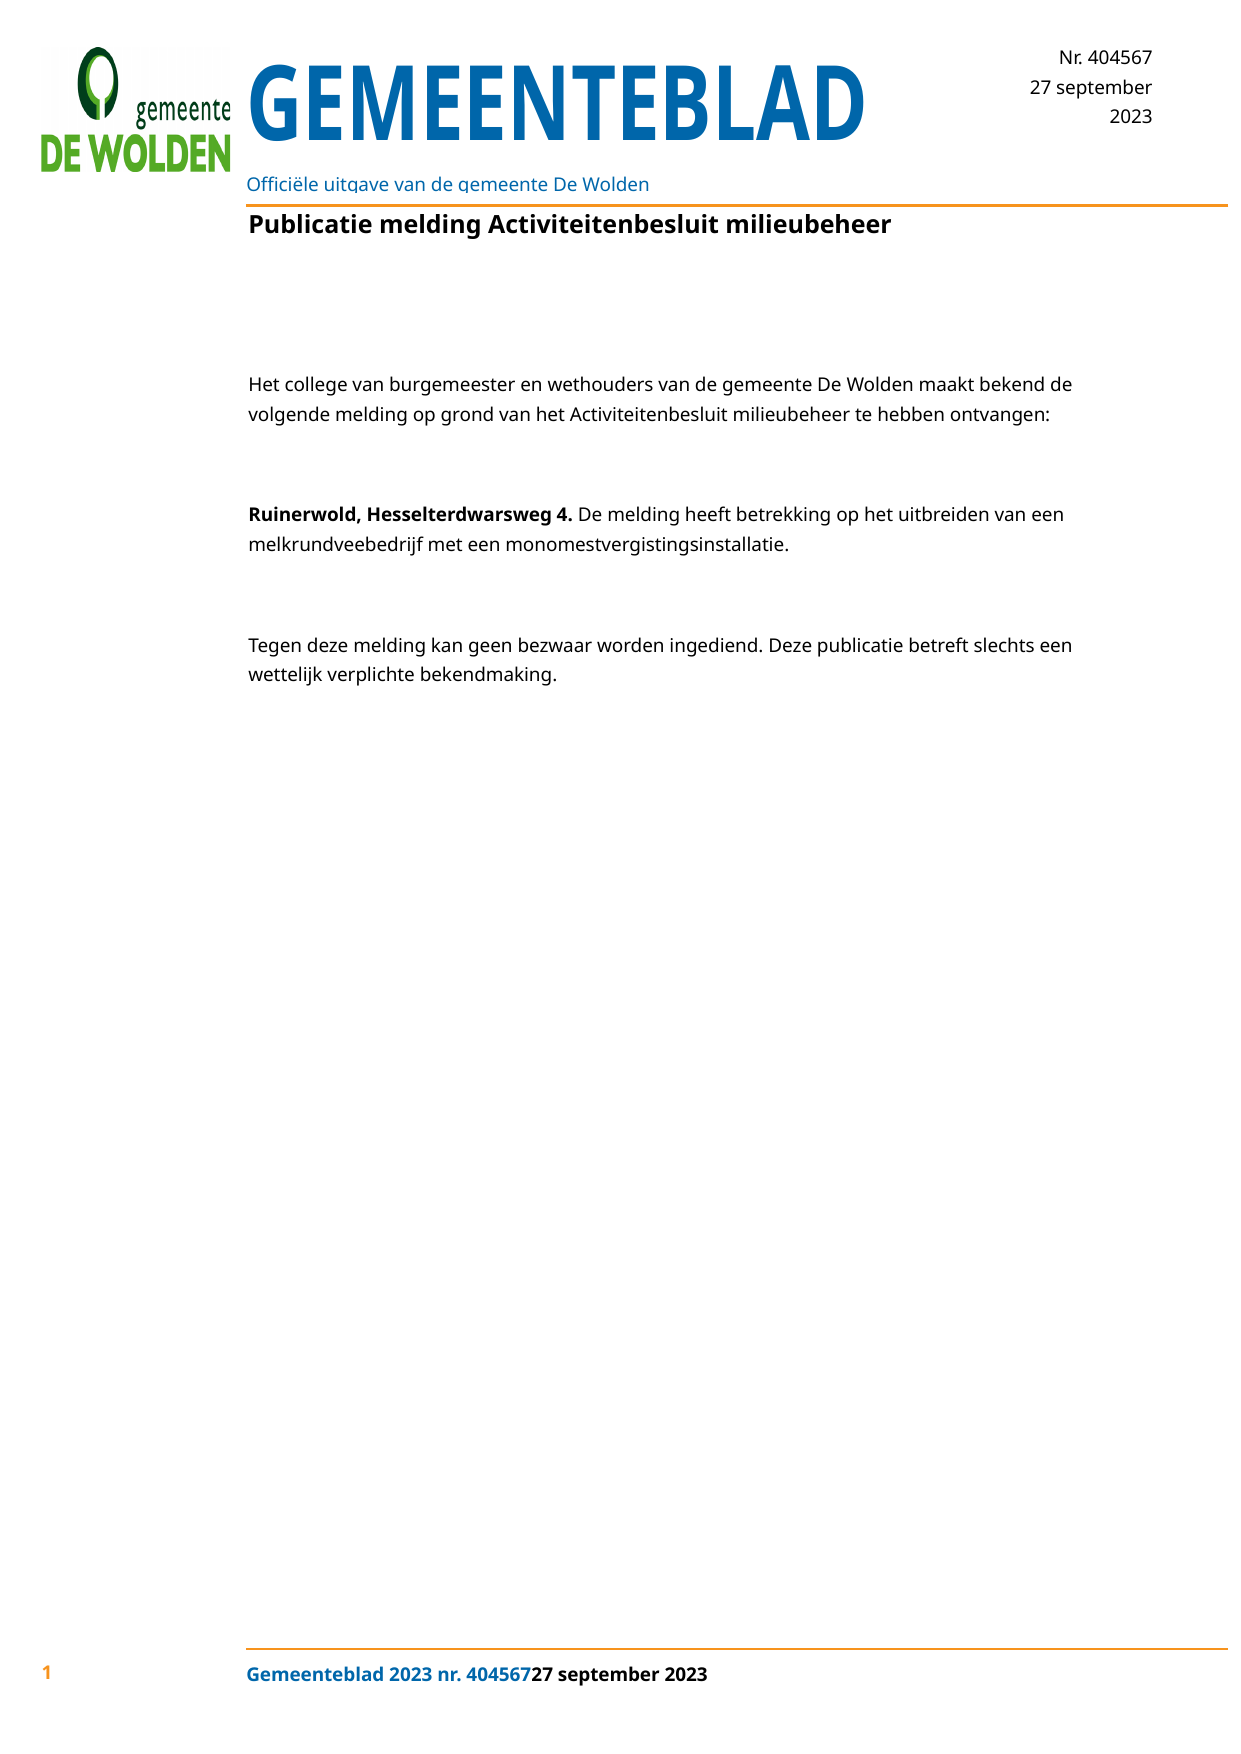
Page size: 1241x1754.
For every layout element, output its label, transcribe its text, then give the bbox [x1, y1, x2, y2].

text Tegen deze melding kan geen bezwaar worden ingediend. Deze publicatie betreft slechts een wettelijk verplichte bekendmaking. [248, 632, 1152, 687]
text Het college van burgemeester en wethouders van de gemeente De Wolden maakt bekend de volgende melding op grond van het Activiteitenbesluit milieubeheer te hebben ontvangen: [248, 371, 1152, 426]
picture [41, 47, 231, 172]
text Ruinerwold, Hesselterdwarsweg 4. De melding heeft betrekking op het uitbreiden van een melkrundveebedrijf met een monomestvergistingsinstallatie. [248, 502, 1152, 557]
text Publicatie melding Activiteitenbesluit milieubeheer [248, 207, 1152, 241]
